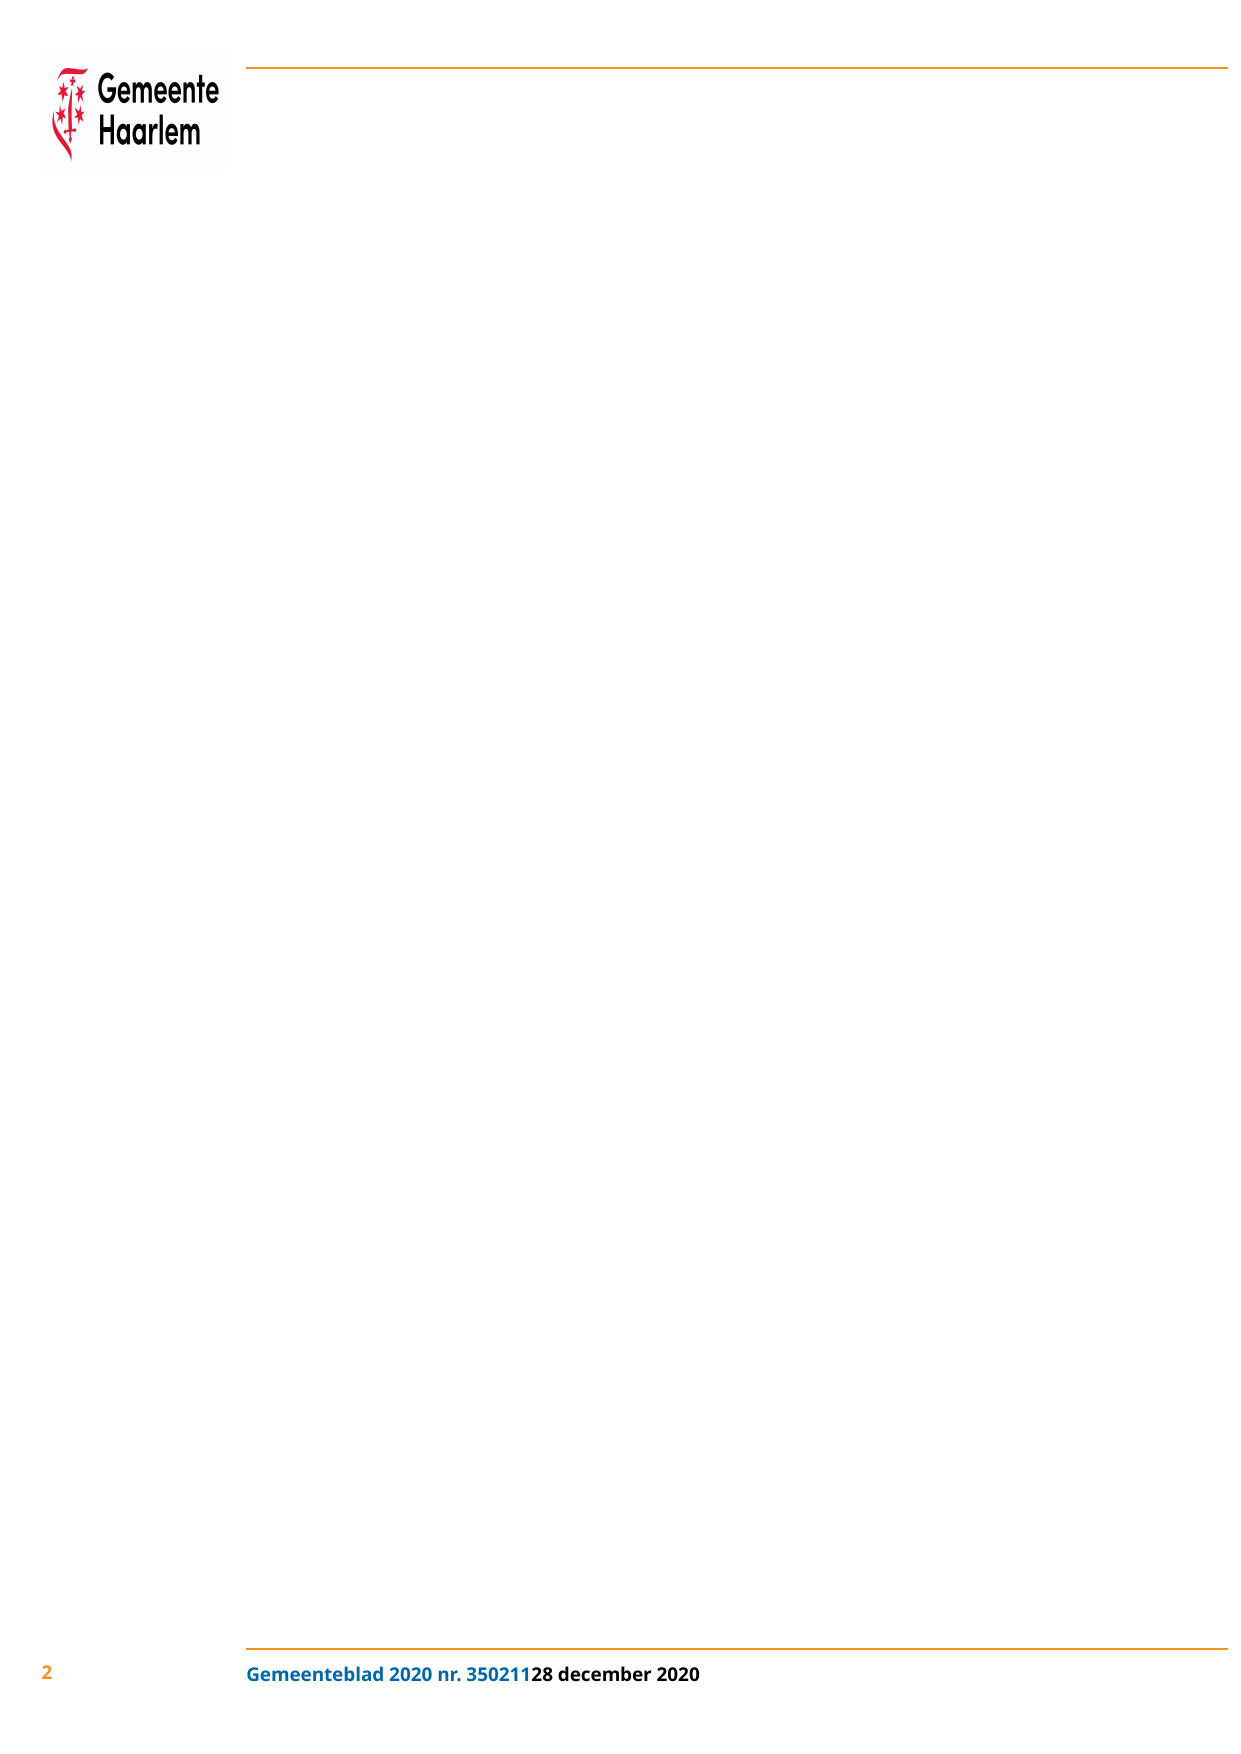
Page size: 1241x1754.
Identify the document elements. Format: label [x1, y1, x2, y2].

picture [41, 47, 231, 172]
